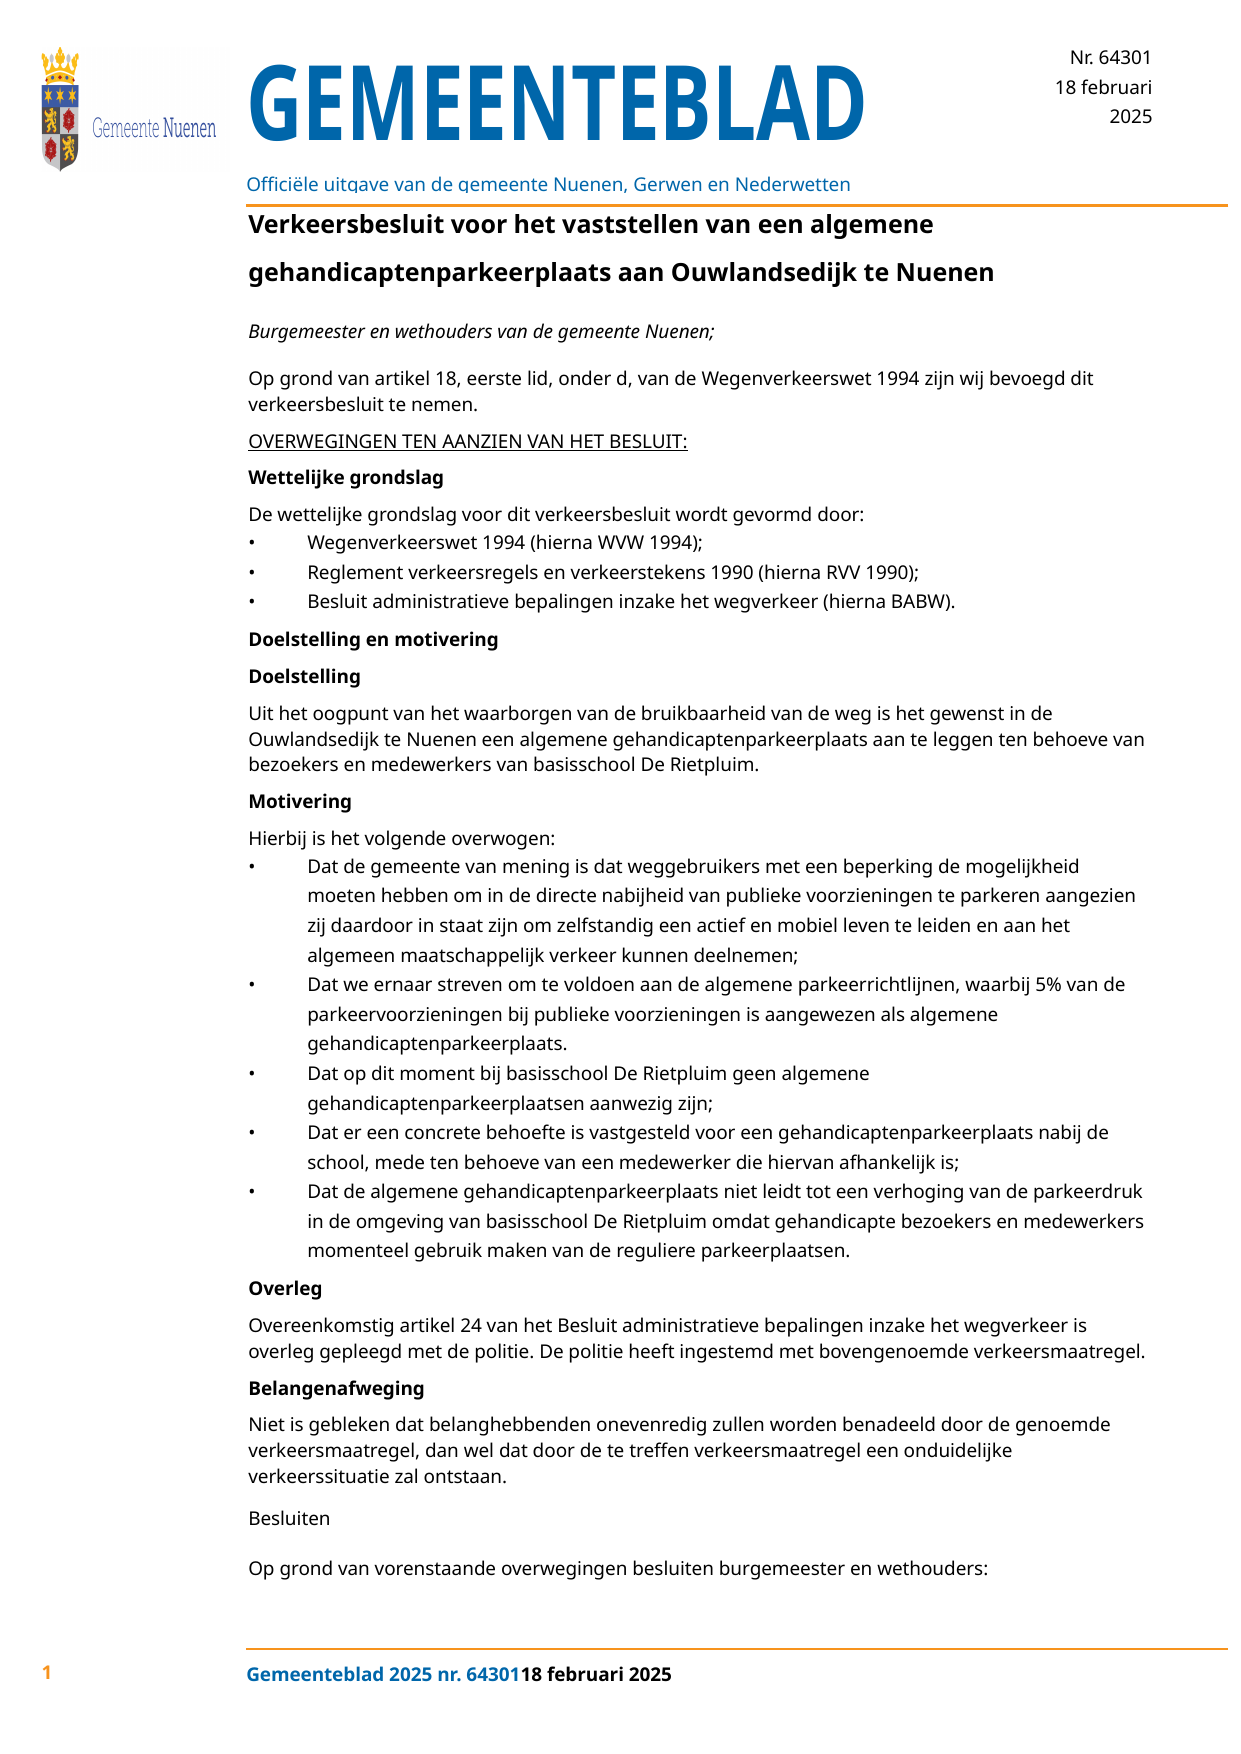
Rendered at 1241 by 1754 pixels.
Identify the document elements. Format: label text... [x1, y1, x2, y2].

text Burgemeester en wethouders van de gemeente Nuenen; [248, 318, 1152, 344]
list Dat er een concrete behoefte is vastgesteld voor een gehandicaptenparkeerplaats nabij de school, mede ten behoeve van een medewerker die hiervan afhankelijk is; [248, 1119, 1152, 1175]
text Uit het oogpunt van het waarborgen van de bruikbaarheid van de weg is het gewenst in de Ouwlandsedijk te Nuenen een algemene gehandicaptenparkeerplaats aan te leggen ten behoeve van bezoekers en medewerkers van basisschool De Rietpluim. [248, 700, 1152, 777]
list Dat de gemeente van mening is dat weggebruikers met een beperking de mogelijkheid moeten hebben om in de directe nabijheid van publieke voorzieningen te parkeren aangezien zij daardoor in staat zijn om zelfstandig een actief en mobiel leven te leiden en aan het algemeen maatschappelijk verkeer kunnen deelnemen; [248, 853, 1152, 968]
picture [41, 47, 231, 172]
list Dat de algemene gehandicaptenparkeerplaats niet leidt tot een verhoging van de parkeerdruk in de omgeving van basisschool De Rietpluim omdat gehandicapte bezoekers en medewerkers momenteel gebruik maken van de reguliere parkeerplaatsen. [248, 1178, 1152, 1263]
text Overeenkomstig artikel 24 van het Besluit administratieve bepalingen inzake het wegverkeer is overleg gepleegd met de politie. De politie heeft ingestemd met bovengenoemde verkeersmaatregel. [248, 1312, 1152, 1364]
list Besluit administratieve bepalingen inzake het wegverkeer (hierna BABW). [248, 589, 1152, 614]
list Dat op dit moment bij basisschool De Rietpluim geen algemene gehandicaptenparkeerplaatsen aanwezig zijn; [248, 1060, 1152, 1116]
text Hierbij is het volgende overwogen: [248, 825, 1152, 851]
text Belangenafweging [248, 1375, 1152, 1400]
list Dat we ernaar streven om te voldoen aan de algemene parkeerrichtlijnen, waarbij 5% van de parkeervoorzieningen bij publieke voorzieningen is aangewezen als algemene gehandicaptenparkeerplaats. [248, 971, 1152, 1056]
text Besluiten [248, 1505, 1152, 1531]
text OVERWEGINGEN TEN AANZIEN VAN HET BESLUIT: [248, 428, 1152, 454]
text Doelstelling [248, 663, 1152, 689]
text Op grond van artikel 18, eerste lid, onder d, van de Wegenverkeerswet 1994 zijn wij bevoegd dit verkeersbesluit te nemen. [248, 366, 1152, 417]
text Verkeersbesluit voor het vaststellen van een algemene gehandicaptenparkeerplaats aan Ouwlandsedijk te Nuenen [248, 207, 1152, 288]
text Op grond van vorenstaande overwegingen besluiten burgemeester en wethouders: [248, 1555, 1152, 1581]
list Wegenverkeerswet 1994 (hierna WVW 1994); [248, 529, 1152, 555]
text Overleg [248, 1276, 1152, 1301]
list Reglement verkeersregels en verkeerstekens 1990 (hierna RVV 1990); [248, 559, 1152, 585]
text Motivering [248, 788, 1152, 814]
text Doelstelling en motivering [248, 627, 1152, 652]
text Niet is gebleken dat belanghebbenden onevenredig zullen worden benadeeld door de genoemde verkeersmaatregel, dan wel dat door de te treffen verkeersmaatregel een onduidelijke verkeerssituatie zal ontstaan. [248, 1411, 1152, 1488]
text Wettelijke grondslag [248, 464, 1152, 490]
text De wettelijke grondslag voor dit verkeersbesluit wordt gevormd door: [248, 501, 1152, 527]
